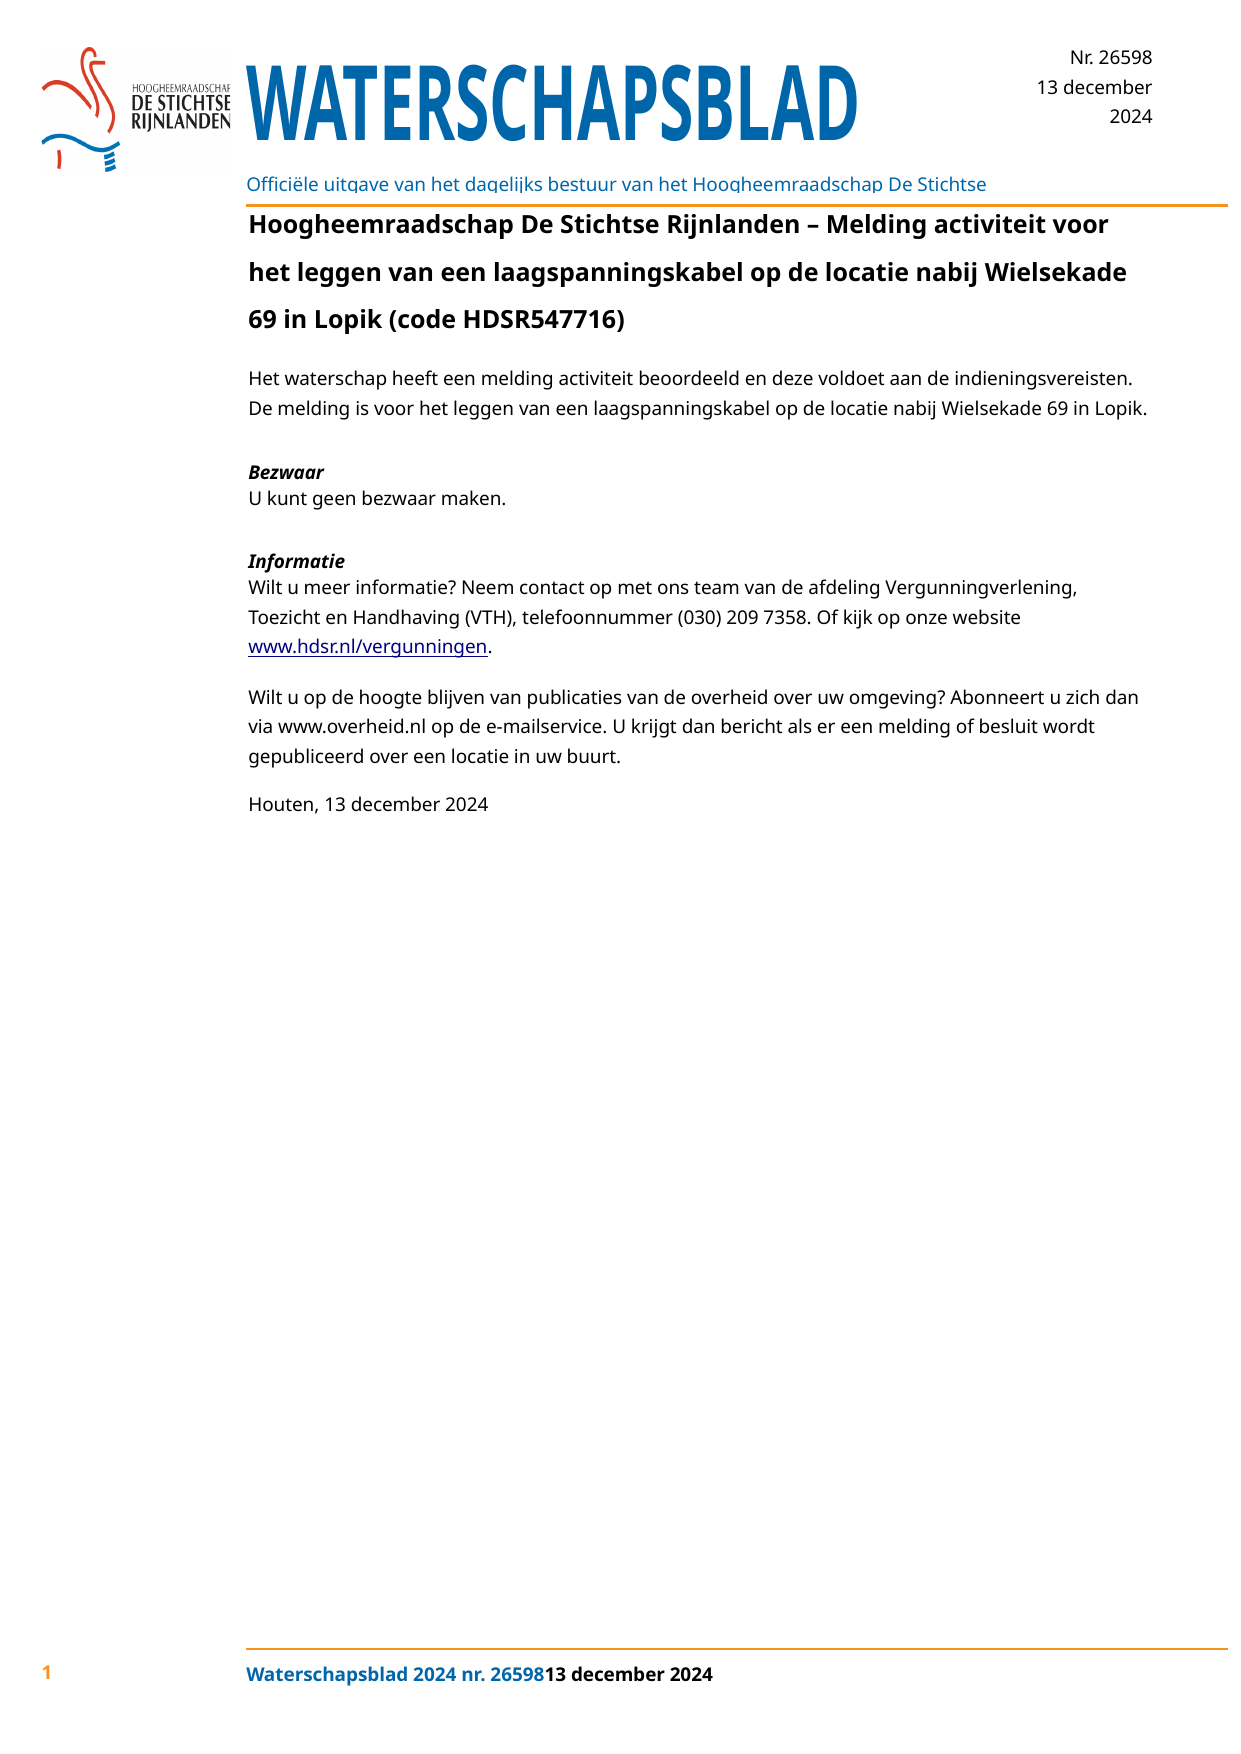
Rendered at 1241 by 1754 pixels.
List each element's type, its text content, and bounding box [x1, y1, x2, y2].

text Wilt u op de hoogte blijven van publicaties van de overheid over uw omgeving? Abonneert u zich dan via www.overheid.nl op de e-mailservice. U krijgt dan bericht als er een melding of besluit wordt gepubliceerd over een locatie in uw buurt. [248, 684, 1152, 769]
text U kunt geen bezwaar maken. [248, 485, 1152, 511]
picture [41, 47, 231, 172]
text Bezwaar [248, 459, 1152, 485]
text Het waterschap heeft een melding activiteit beoordeeld en deze voldoet aan de indieningsvereisten. De melding is voor het leggen van een laagspanningskabel op de locatie nabij Wielsekade 69 in Lopik. [248, 366, 1152, 421]
text Hoogheemraadschap De Stichtse Rijnlanden – Melding activiteit voor het leggen van een laagspanningskabel op de locatie nabij Wielsekade 69 in Lopik (code HDSR547716) [248, 207, 1152, 336]
text Informatie [248, 549, 1152, 574]
text Houten, 13 december 2024 [248, 791, 1152, 817]
text Wilt u meer informatie? Neem contact op met ons team van de afdeling Vergunningverlening, Toezicht en Handhaving (VTH), telefoonnummer (030) 209 7358. Of kijk op onze website www.hdsr.nl/vergunningen. [248, 574, 1152, 659]
